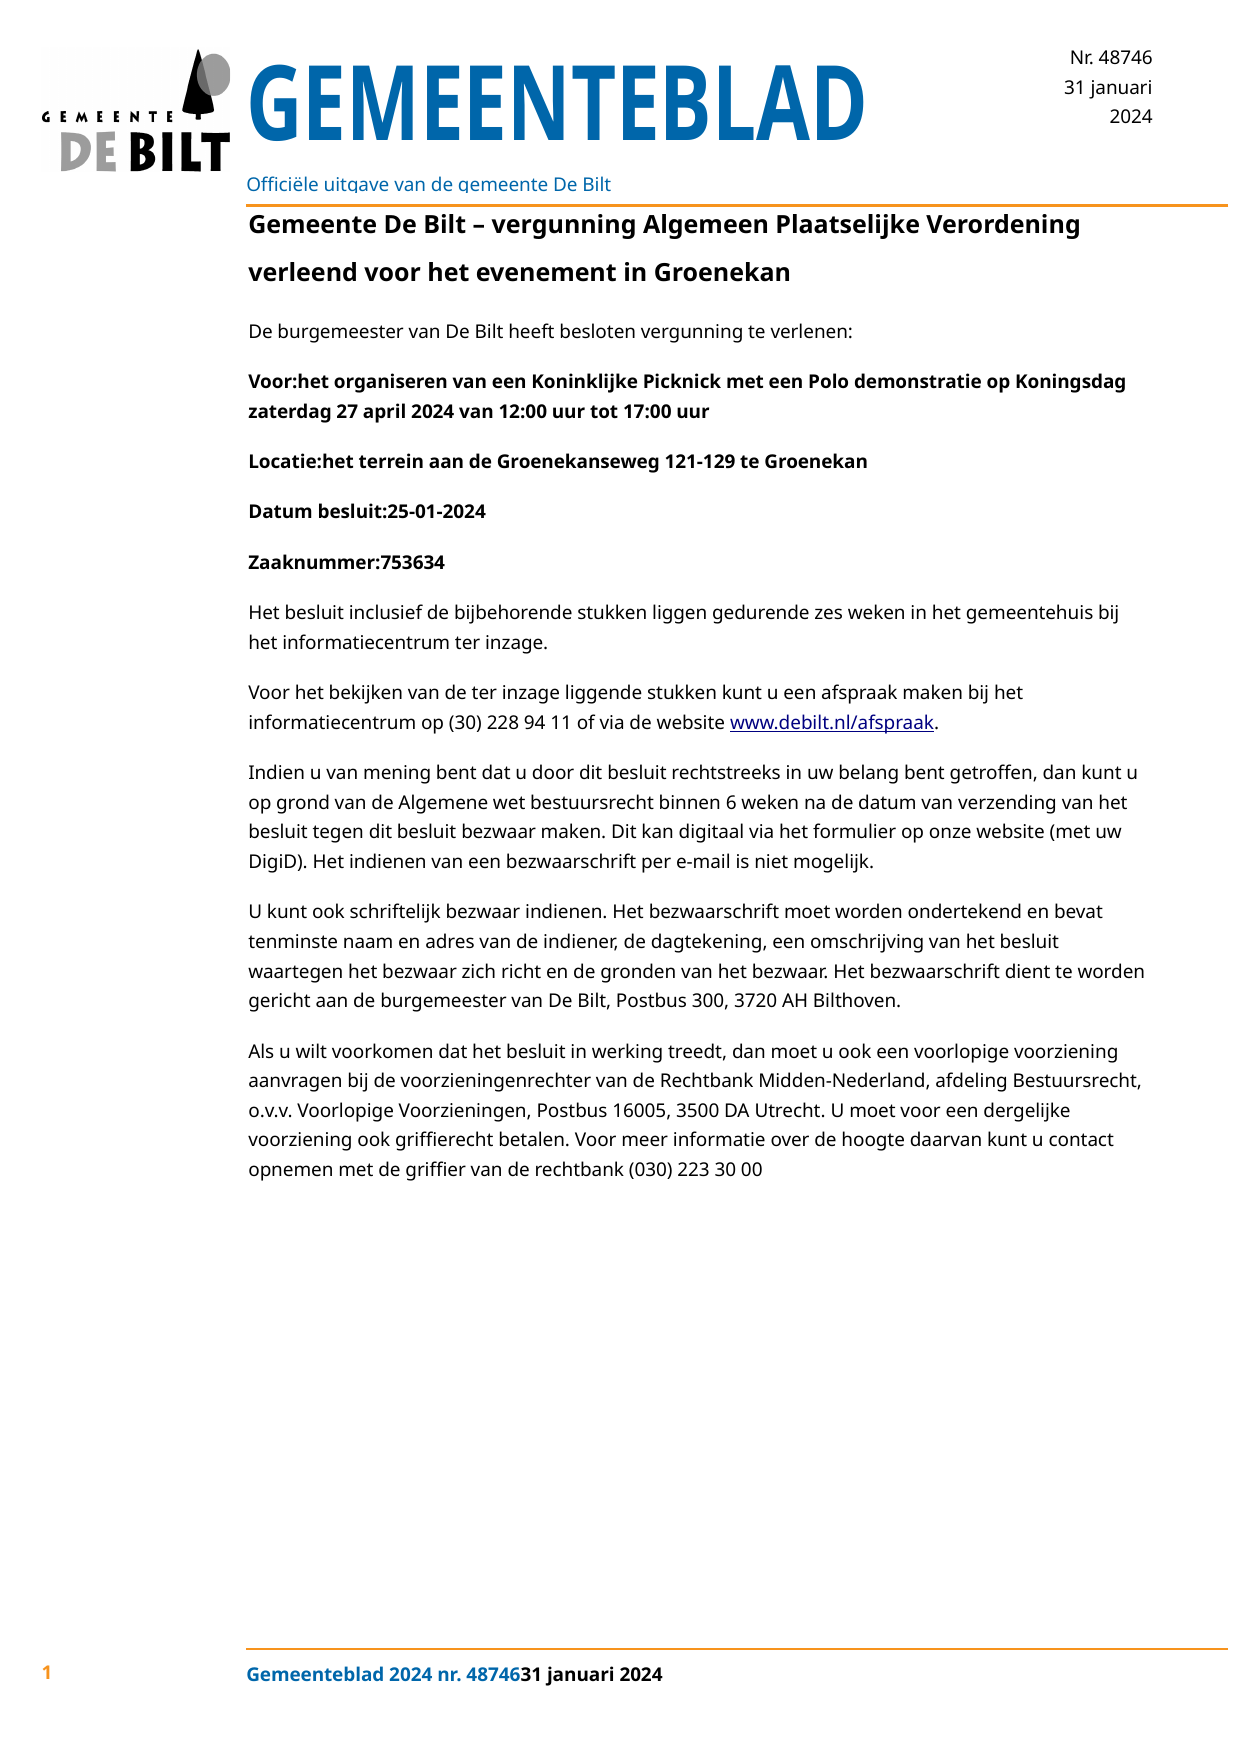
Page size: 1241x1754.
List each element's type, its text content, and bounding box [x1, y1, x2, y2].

text Zaaknummer:753634 [248, 549, 1152, 575]
text U kunt ook schriftelijk bezwaar indienen. Het bezwaarschrift moet worden ondertekend en bevat tenminste naam en adres van de indiener, de dagtekening, een omschrijving van het besluit waartegen het bezwaar zich richt en de gronden van het bezwaar. Het bezwaarschrift dient te worden gericht aan de burgemeester van De Bilt, Postbus 300, 3720 AH Bilthoven. [248, 899, 1152, 1013]
text Als u wilt voorkomen dat het besluit in werking treedt, dan moet u ook een voorlopige voorziening aanvragen bij de voorzieningenrechter van de Rechtbank Midden-Nederland, afdeling Bestuursrecht, o.v.v. Voorlopige Voorzieningen, Postbus 16005, 3500 DA Utrecht. U moet voor een dergelijke voorziening ook griffierecht betalen. Voor meer informatie over de hoogte daarvan kunt u contact opnemen met de griffier van de rechtbank (030) 223 30 00 [248, 1038, 1152, 1182]
text Het besluit inclusief de bijbehorende stukken liggen gedurende zes weken in het gemeentehuis bij het informatiecentrum ter inzage. [248, 599, 1152, 655]
picture [41, 47, 231, 172]
text Locatie:het terrein aan de Groenekanseweg 121-129 te Groenekan [248, 448, 1152, 474]
text Voor:het organiseren van een Koninklijke Picknick met een Polo demonstratie op Koningsdag zaterdag 27 april 2024 van 12:00 uur tot 17:00 uur [248, 368, 1152, 424]
text De burgemeester van De Bilt heeft besloten vergunning te verlenen: [248, 318, 1152, 344]
text Datum besluit:25-01-2024 [248, 499, 1152, 524]
text Gemeente De Bilt – vergunning Algemeen Plaatselijke Verordening verleend voor het evenement in Groenekan [248, 207, 1152, 288]
text Indien u van mening bent dat u door dit besluit rechtstreeks in uw belang bent getroffen, dan kunt u op grond van de Algemene wet bestuursrecht binnen 6 weken na de datum van verzending van het besluit tegen dit besluit bezwaar maken. Dit kan digitaal via het formulier op onze website (met uw DigiD). Het indienen van een bezwaarschrift per e-mail is niet mogelijk. [248, 759, 1152, 874]
text Voor het bekijken van de ter inzage liggende stukken kunt u een afspraak maken bij het informatiecentrum op (30) 228 94 11 of via de website www.debilt.nl/afspraak. [248, 679, 1152, 735]
